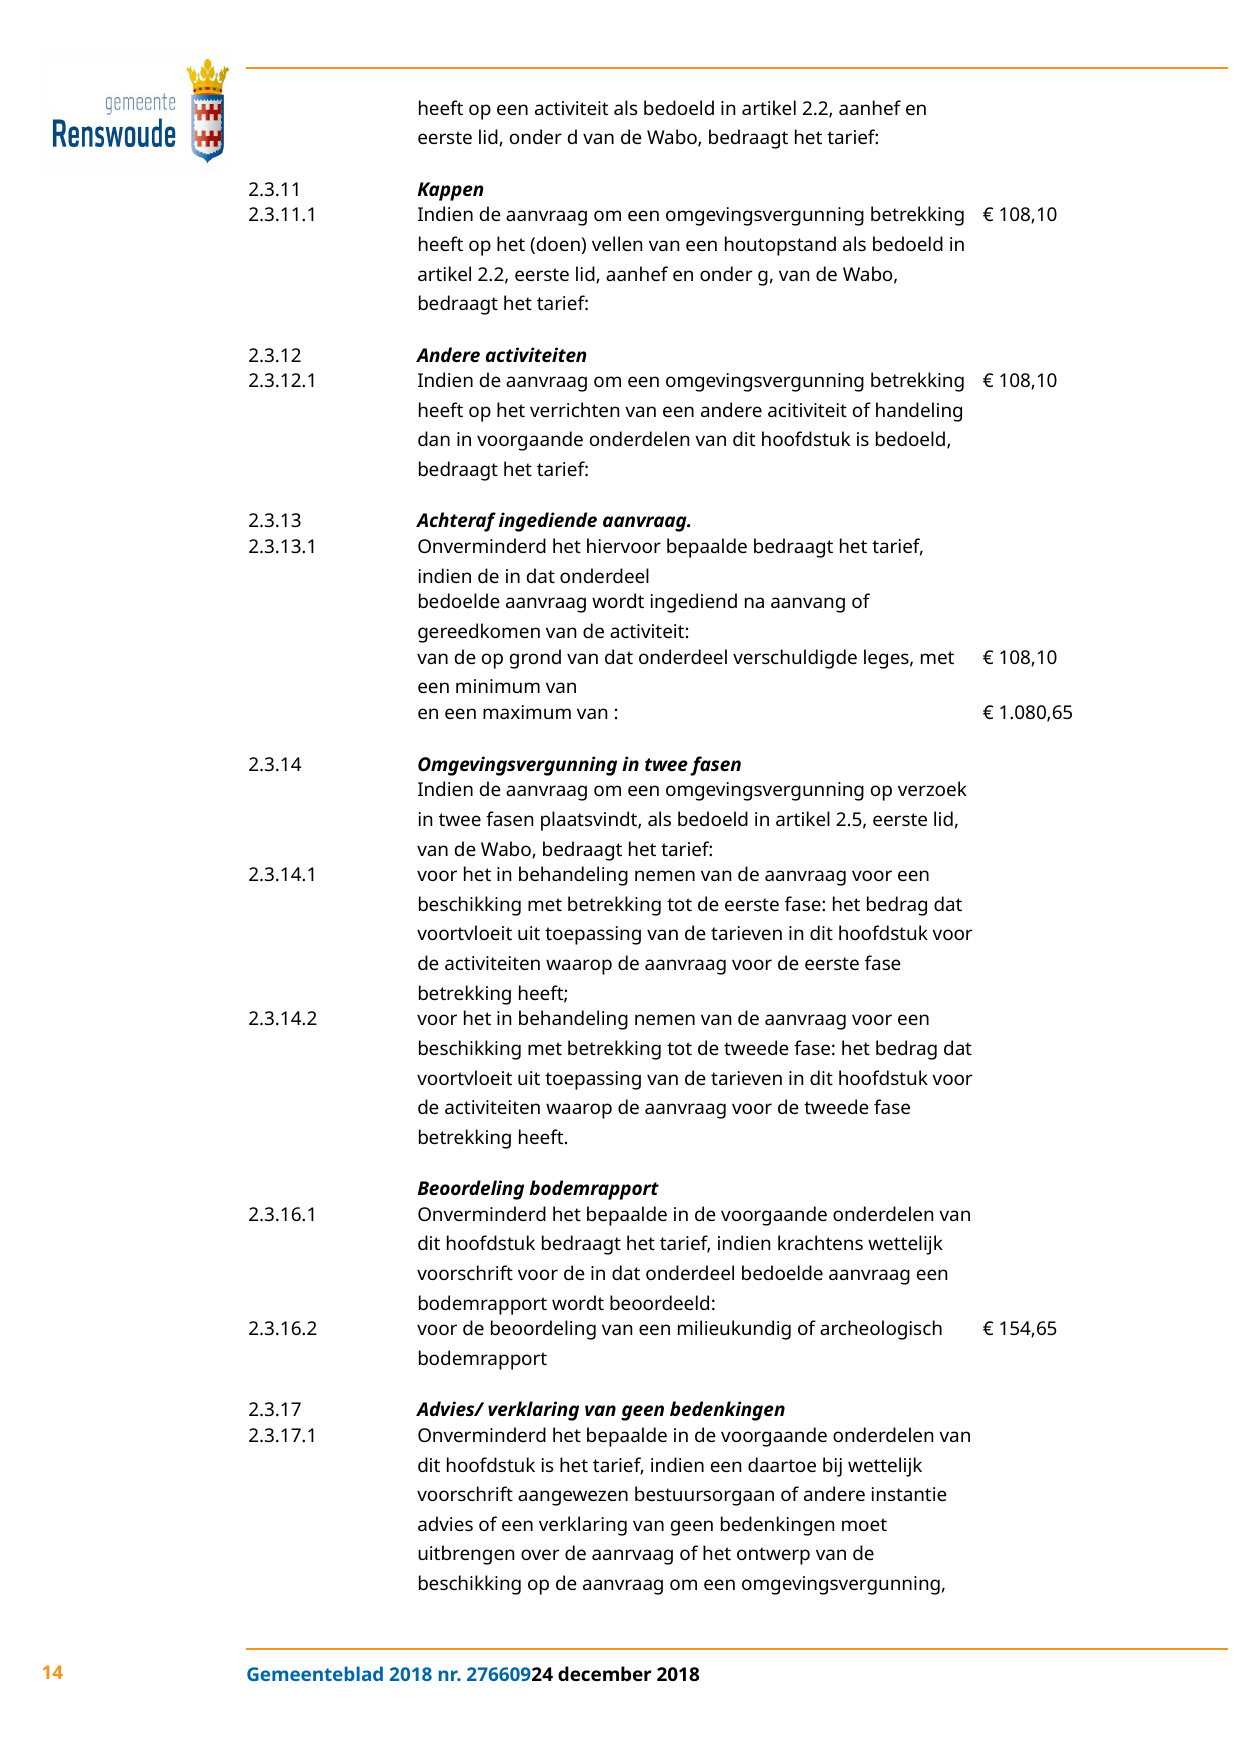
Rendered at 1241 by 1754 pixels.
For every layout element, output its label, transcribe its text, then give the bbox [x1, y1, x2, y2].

table_cell 2.3.17 [248, 1397, 417, 1422]
table_cell [983, 777, 1152, 861]
table_cell 2.3.13.1 [248, 534, 417, 589]
table_cell Advies/ verklaring van geen bedenkingen [417, 1397, 983, 1422]
table_cell [983, 316, 1152, 342]
table_cell [983, 1371, 1152, 1397]
table_cell [248, 1371, 417, 1397]
table_cell [248, 1150, 417, 1175]
table_cell Beoordeling bodemrapport [417, 1175, 983, 1201]
table_cell 2.3.14 [248, 751, 417, 777]
table_cell [417, 1150, 983, 1175]
table_cell [983, 725, 1152, 751]
table_cell [248, 644, 417, 699]
table_cell 2.3.12 [248, 342, 417, 367]
table_cell heeft op een activiteit als bedoeld in artikel 2.2, aanhef en eerste lid, onder d van de Wabo, bedraagt het tarief: [417, 95, 983, 150]
table_cell € 108,10 [983, 202, 1152, 316]
table_cell [248, 699, 417, 725]
table_cell voor de beoordeling van een milieukundig of archeologisch bodemrapport [417, 1316, 983, 1371]
table_cell [248, 777, 417, 861]
table_cell [417, 316, 983, 342]
table_cell Kappen [417, 176, 983, 202]
table_cell [983, 534, 1152, 589]
table_cell voor het in behandeling nemen van de aanvraag voor een beschikking met betrekking tot de tweede fase: het bedrag dat voortvloeit uit toepassing van de tarieven in dit hoofdstuk voor de activiteiten waarop de aanvraag voor de tweede fase betrekking heeft. [417, 1006, 983, 1149]
table_cell Omgevingsvergunning in twee fasen [417, 751, 983, 777]
table_cell [983, 95, 1152, 150]
table_cell € 108,10 [983, 368, 1152, 482]
table_cell voor het in behandeling nemen van de aanvraag voor een beschikking met betrekking tot de eerste fase: het bedrag dat voortvloeit uit toepassing van de tarieven in dit hoofdstuk voor de activiteiten waarop de aanvraag voor de eerste fase betrekking heeft; [417, 861, 983, 1006]
table_cell van de op grond van dat onderdeel verschuldigde leges, met een minimum van [417, 644, 983, 699]
table_cell [417, 150, 983, 176]
table_cell [983, 1397, 1152, 1422]
table_cell 2.3.14.1 [248, 861, 417, 1006]
picture [41, 47, 231, 172]
table_cell [983, 1150, 1152, 1175]
table_cell 2.3.16.1 [248, 1201, 417, 1316]
table_cell Indien de aanvraag om een omgevingsvergunning op verzoek in twee fasen plaatsvindt, als bedoeld in artikel 2.5, eerste lid, van de Wabo, bedraagt het tarief: [417, 777, 983, 861]
table_cell Achteraf ingediende aanvraag. [417, 508, 983, 533]
table_cell 2.3.11 [248, 176, 417, 202]
table_cell 2.3.12.1 [248, 368, 417, 482]
table_cell [248, 482, 417, 508]
table_cell [983, 751, 1152, 777]
table_cell Onverminderd het bepaalde in de voorgaande onderdelen van dit hoofdstuk is het tarief, indien een daartoe bij wettelijk voorschrift aangewezen bestuursorgaan of andere instantie advies of een verklaring van geen bedenkingen moet uitbrengen over de aanrvaag of het ontwerp van de beschikking op de aanvraag om een omgevingsvergunning, [417, 1422, 983, 1596]
table_cell [248, 150, 417, 176]
table_cell [983, 482, 1152, 508]
table_cell bedoelde aanvraag wordt ingediend na aanvang of gereedkomen van de activiteit: [417, 589, 983, 644]
table_cell 2.3.14.2 [248, 1006, 417, 1149]
table_cell [983, 508, 1152, 533]
table_cell [983, 1175, 1152, 1201]
table_cell [983, 1006, 1152, 1149]
table_cell [417, 725, 983, 751]
table_cell [248, 589, 417, 644]
table_cell [983, 342, 1152, 367]
table_cell Indien de aanvraag om een omgevingsvergunning betrekking heeft op het verrichten van een andere acitiviteit of handeling dan in voorgaande onderdelen van dit hoofdstuk is bedoeld, bedraagt het tarief: [417, 368, 983, 482]
table_cell en een maximum van : [417, 699, 983, 725]
table_cell [417, 482, 983, 508]
table_cell [983, 150, 1152, 176]
table_cell 2.3.16.2 [248, 1316, 417, 1371]
table_cell [983, 1201, 1152, 1316]
table_cell [983, 1422, 1152, 1596]
table_cell € 108,10 [983, 644, 1152, 699]
table_cell 2.3.17.1 [248, 1422, 417, 1596]
table_cell Onverminderd het hiervoor bepaalde bedraagt het tarief, indien de in dat onderdeel [417, 534, 983, 589]
table_cell [983, 589, 1152, 644]
table_cell [983, 176, 1152, 202]
table_cell Indien de aanvraag om een omgevingsvergunning betrekking heeft op het (doen) vellen van een houtopstand als bedoeld in artikel 2.2, eerste lid, aanhef en onder g, van de Wabo, bedraagt het tarief: [417, 202, 983, 316]
table_cell Onverminderd het bepaalde in de voorgaande onderdelen van dit hoofdstuk bedraagt het tarief, indien krachtens wettelijk voorschrift voor de in dat onderdeel bedoelde aanvraag een bodemrapport wordt beoordeeld: [417, 1201, 983, 1316]
table_cell € 1.080,65 [983, 699, 1152, 725]
table_cell Andere activiteiten [417, 342, 983, 367]
table_cell € 154,65 [983, 1316, 1152, 1371]
table_cell [983, 861, 1152, 1006]
table_cell [248, 725, 417, 751]
table_cell [417, 1371, 983, 1397]
table_cell 2.3.11.1 [248, 202, 417, 316]
table_cell [248, 95, 417, 150]
table_cell [248, 1175, 417, 1201]
table_cell [248, 316, 417, 342]
table_cell 2.3.13 [248, 508, 417, 533]
